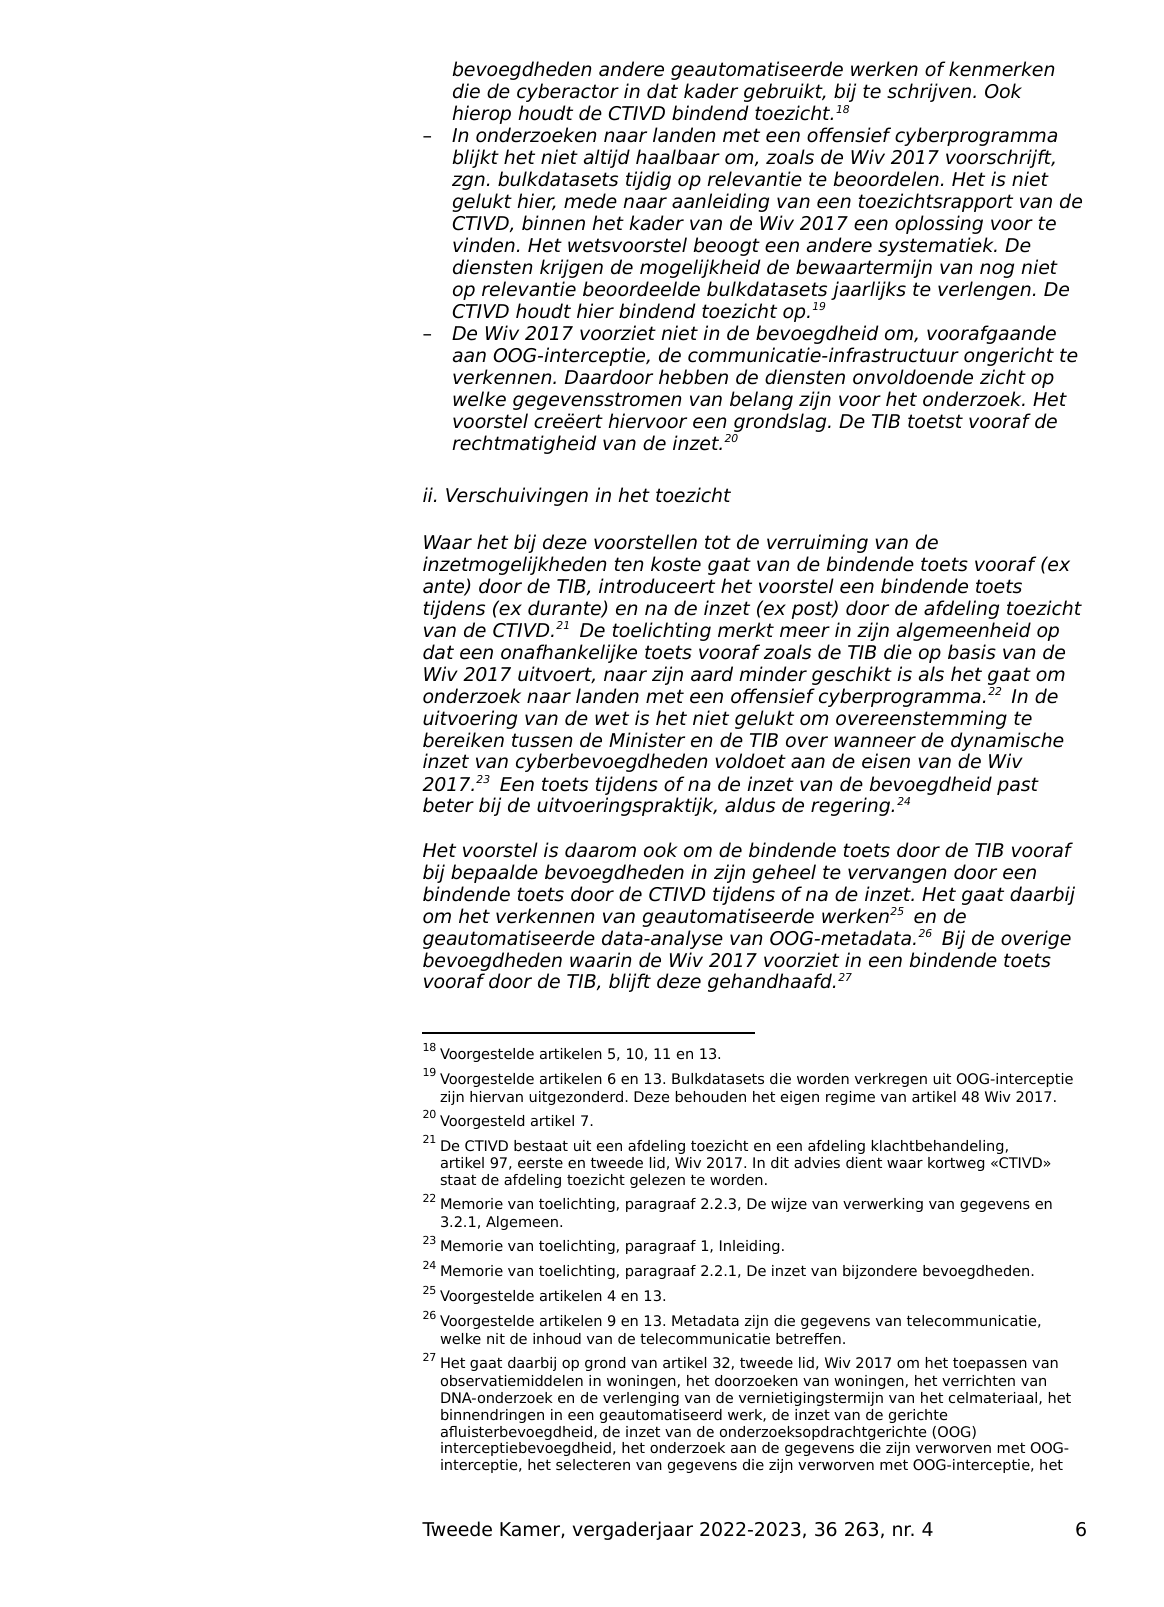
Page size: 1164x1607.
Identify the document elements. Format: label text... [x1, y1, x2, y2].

text – In onderzoeken naar landen met een offensief cyberprogramma blijkt het niet altijd haalbaar om, zoals de Wiv 2017 voorschrijft, zgn. bulkdatasets tijdig op relevantie te beoordelen. Het is niet gelukt hier, mede naar aanleiding van een toezichtsrapport van de CTIVD, binnen het kader van de Wiv 2017 een oplossing voor te vinden. Het wetsvoorstel beoogt een andere systematiek. De diensten krijgen de mogelijkheid de bewaartermijn van nog niet op relevantie beoordeelde bulkdatasets jaarlijks te verlengen. De CTIVD houdt hier bindend toezicht op. [422, 125, 1087, 323]
text bevoegdheden andere geautomatiseerde werken of kenmerken die de cyberactor in dat kader gebruikt, bij te schrijven. Ook hierop houdt de CTIVD bindend toezicht. [422, 59, 1087, 125]
text Memorie van toelichting, paragraaf 2.2.3, De wijze van verwerking van gegevens en 3.2.1, Algemeen. [422, 1192, 1087, 1231]
text Voorgestelde artikelen 5, 10, 11 en 13. [422, 1042, 1087, 1064]
text Memorie van toelichting, paragraaf 2.2.1, De inzet van bijzondere bevoegdheden. [422, 1259, 1087, 1281]
text Het voorstel is daarom ook om de bindende toets door de TIB vooraf bij bepaalde bevoegdheden in zijn geheel te vervangen door een bindende toets door de CTIVD tijdens of na de inzet. Het gaat daarbij om het verkennen van geautomatiseerde werken en de geautomatiseerde data-analyse van OOG-metadata. Bij de overige bevoegdheden waarin de Wiv 2017 voorziet in een bindende toets vooraf door de TIB, blijft deze gehandhaafd. [422, 839, 1087, 993]
text Voorgestelde artikelen 9 en 13. Metadata zijn die gegevens van telecommunicatie, welke nit de inhoud van de telecommunicatie betreffen. [422, 1309, 1087, 1348]
text Voorgestelde artikelen 4 en 13. [422, 1284, 1087, 1306]
text Waar het bij deze voorstellen tot de verruiming van de inzetmogelijkheden ten koste gaat van de bindende toets vooraf (ex ante) door de TIB, introduceert het voorstel een bindende toets tijdens (ex durante) en na de inzet (ex post) door de afdeling toezicht van de CTIVD. De toelichting merkt meer in zijn algemeenheid op dat een onafhankelijke toets vooraf zoals de TIB die op basis van de Wiv 2017 uitvoert, naar zijn aard minder geschikt is als het gaat om onderzoek naar landen met een offensief cyberprogramma. In de uitvoering van de wet is het niet gelukt om overeenstemming te bereiken tussen de Minister en de TIB over wanneer de dynamische inzet van cyberbevoegdheden voldoet aan de eisen van de Wiv 2017. Een toets tijdens of na de inzet van de bevoegdheid past beter bij de uitvoeringspraktijk, aldus de regering. [422, 532, 1087, 817]
text De CTIVD bestaat uit een afdeling toezicht en een afdeling klachtbehandeling, artikel 97, eerste en tweede lid, Wiv 2017. In dit advies dient waar kortweg «CTIVD» staat de afdeling toezicht gelezen te worden. [422, 1133, 1087, 1189]
text – De Wiv 2017 voorziet niet in de bevoegdheid om, voorafgaande aan OOG-interceptie, de communicatie-infrastructuur ongericht te verkennen. Daardoor hebben de diensten onvoldoende zicht op welke gegevensstromen van belang zijn voor het onderzoek. Het voorstel creëert hiervoor een grondslag. De TIB toetst vooraf de rechtmatigheid van de inzet. [422, 323, 1087, 455]
text Voorgestelde artikelen 6 en 13. Bulkdatasets die worden verkregen uit OOG-interceptie zijn hiervan uitgezonderd. Deze behouden het eigen regime van artikel 48 Wiv 2017. [422, 1067, 1087, 1106]
text Voorgesteld artikel 7. [422, 1108, 1087, 1131]
text Memorie van toelichting, paragraaf 1, Inleiding. [422, 1234, 1087, 1256]
subtitle ii. Verschuivingen in het toezicht [422, 485, 1087, 507]
text Het gaat daarbij op grond van artikel 32, tweede lid, Wiv 2017 om het toepassen van observatiemiddelen in woningen, het doorzoeken van woningen, het verrichten van DNA-onderzoek en de verlenging van de vernietigingstermijn van het celmateriaal, het binnendringen in een geautomatiseerd werk, de inzet van de gerichte afluisterbevoegdheid, de inzet van de onderzoeksopdrachtgerichte (OOG) interceptiebevoegdheid, het onderzoek aan de gegevens die zijn verworven met OOG-interceptie, het selecteren van gegevens die zijn verworven met OOG-interceptie, het [422, 1351, 1087, 1474]
